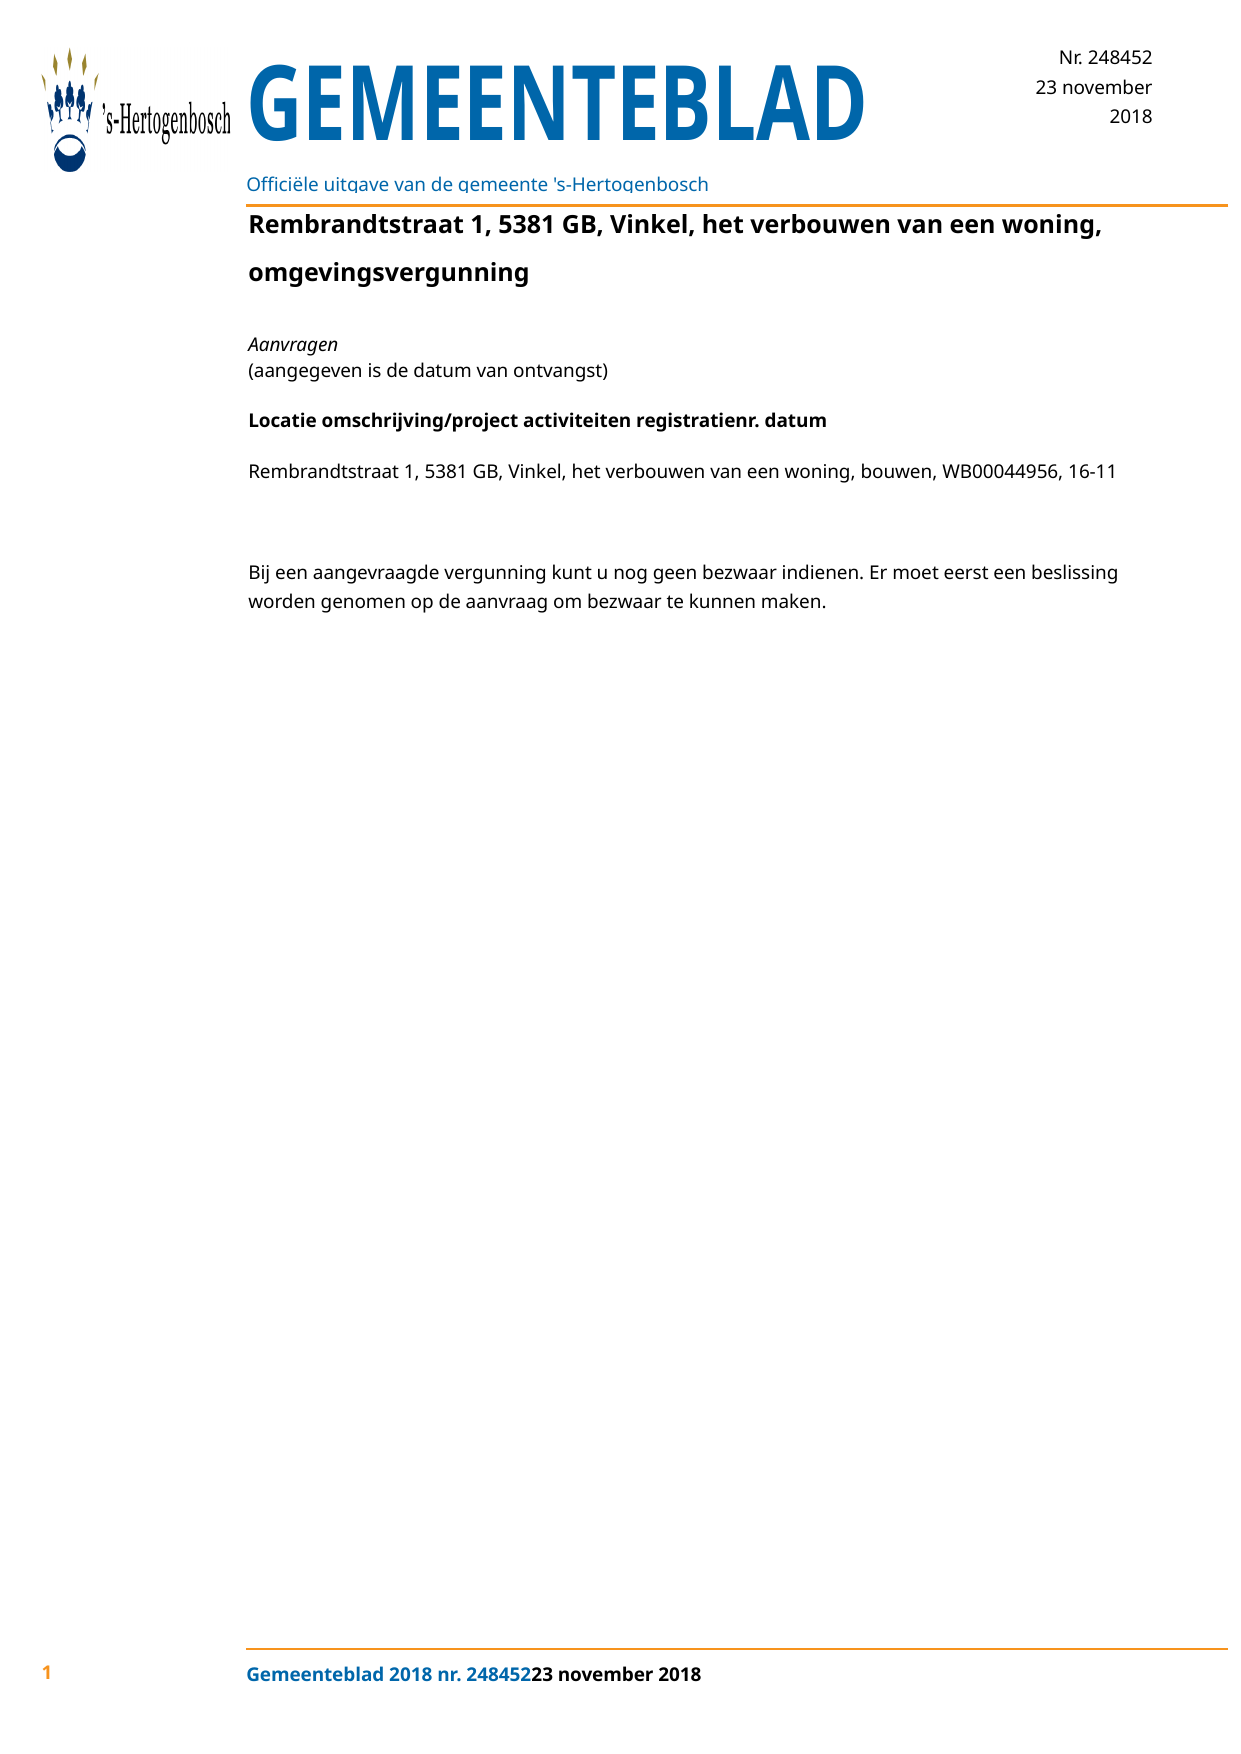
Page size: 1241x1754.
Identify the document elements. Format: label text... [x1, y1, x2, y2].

picture [41, 47, 231, 172]
text Aanvragen [248, 331, 1152, 357]
text (aangegeven is de datum van ontvangst) [248, 357, 1152, 383]
text Bij een aangevraagde vergunning kunt u nog geen bezwaar indienen. Er moet eerst een beslissing worden genomen op de aanvraag om bezwaar te kunnen maken. [248, 559, 1152, 614]
text Rembrandtstraat 1, 5381 GB, Vinkel, het verbouwen van een woning, omgevingsvergunning [248, 207, 1152, 288]
text Rembrandtstraat 1, 5381 GB, Vinkel, het verbouwen van een woning, bouwen, WB00044956, 16-11 [248, 458, 1152, 484]
text Locatie omschrijving/project activiteiten registratienr. datum [248, 408, 1152, 433]
